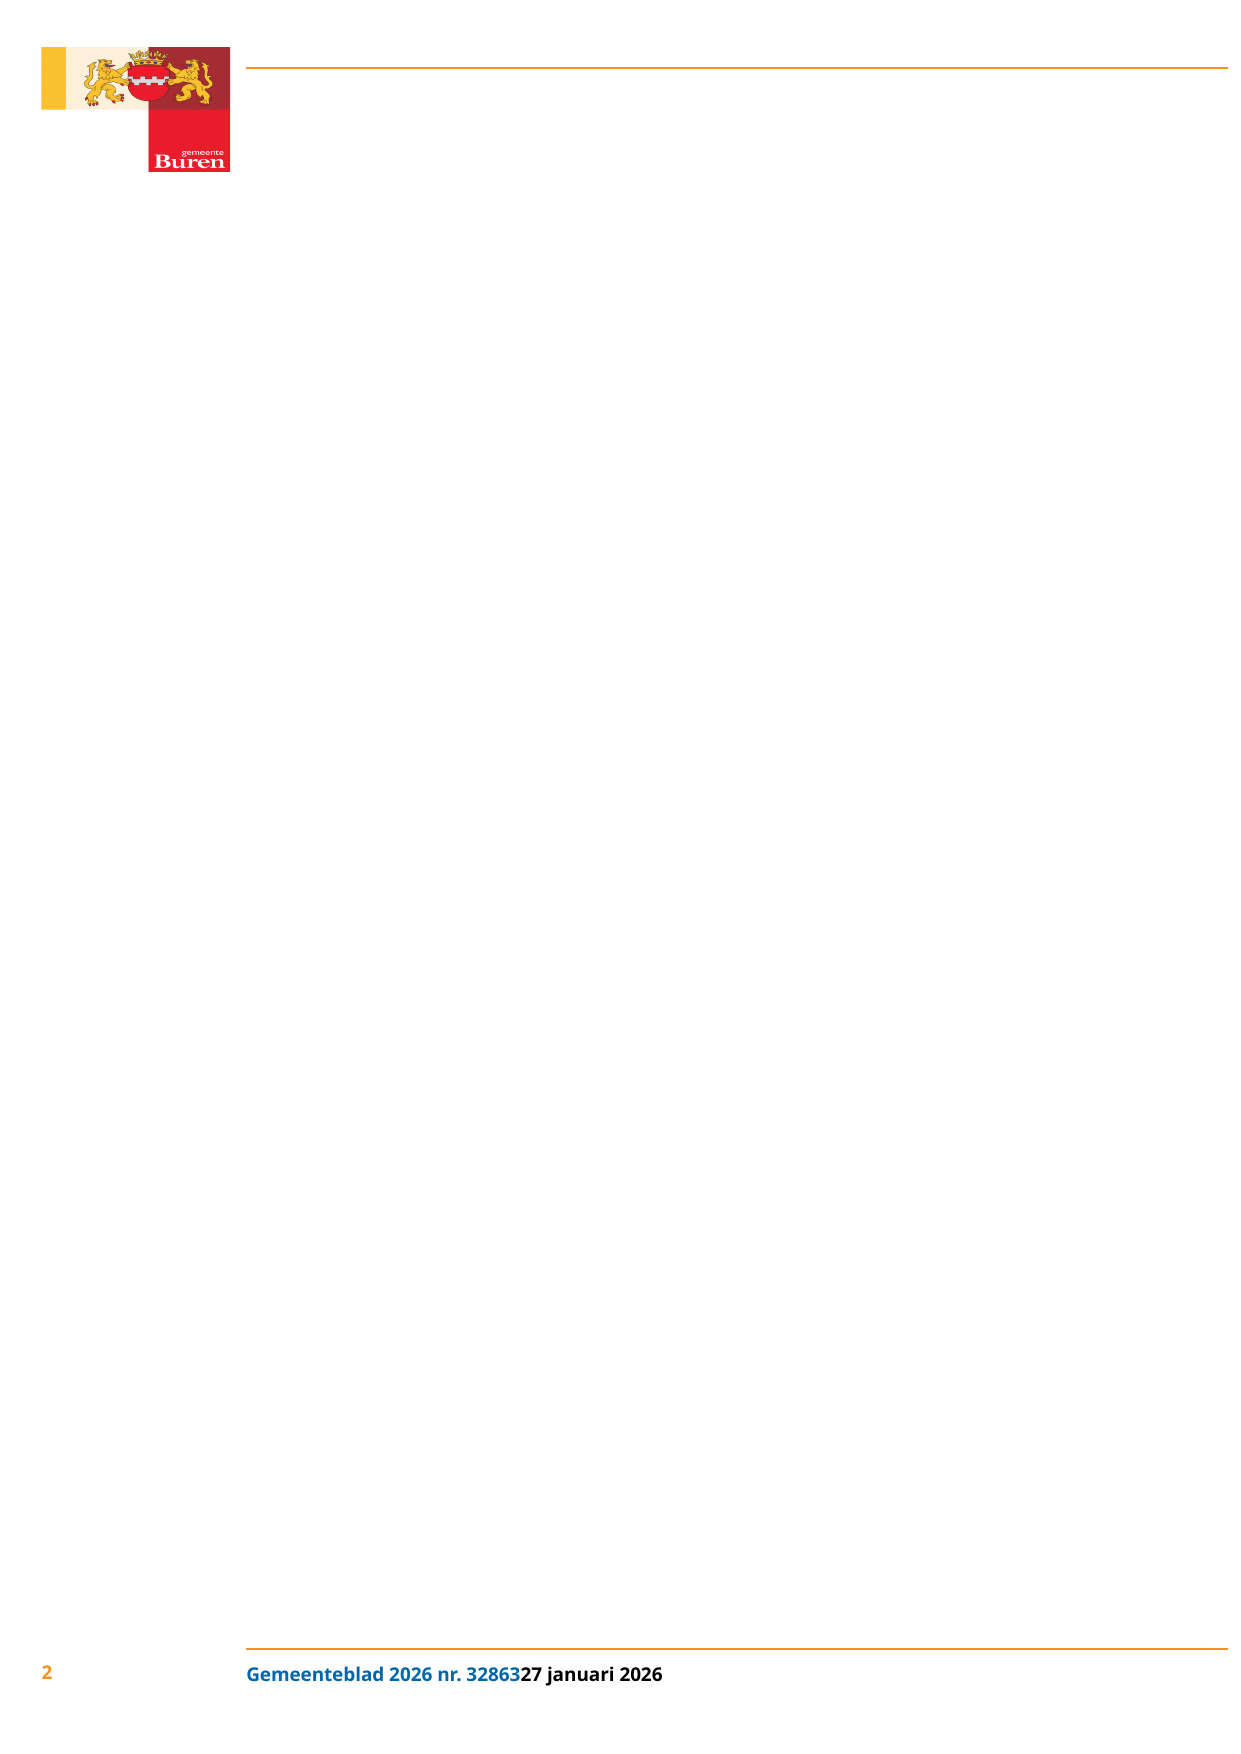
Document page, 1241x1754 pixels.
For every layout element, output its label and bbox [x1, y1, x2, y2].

picture [41, 47, 231, 172]
